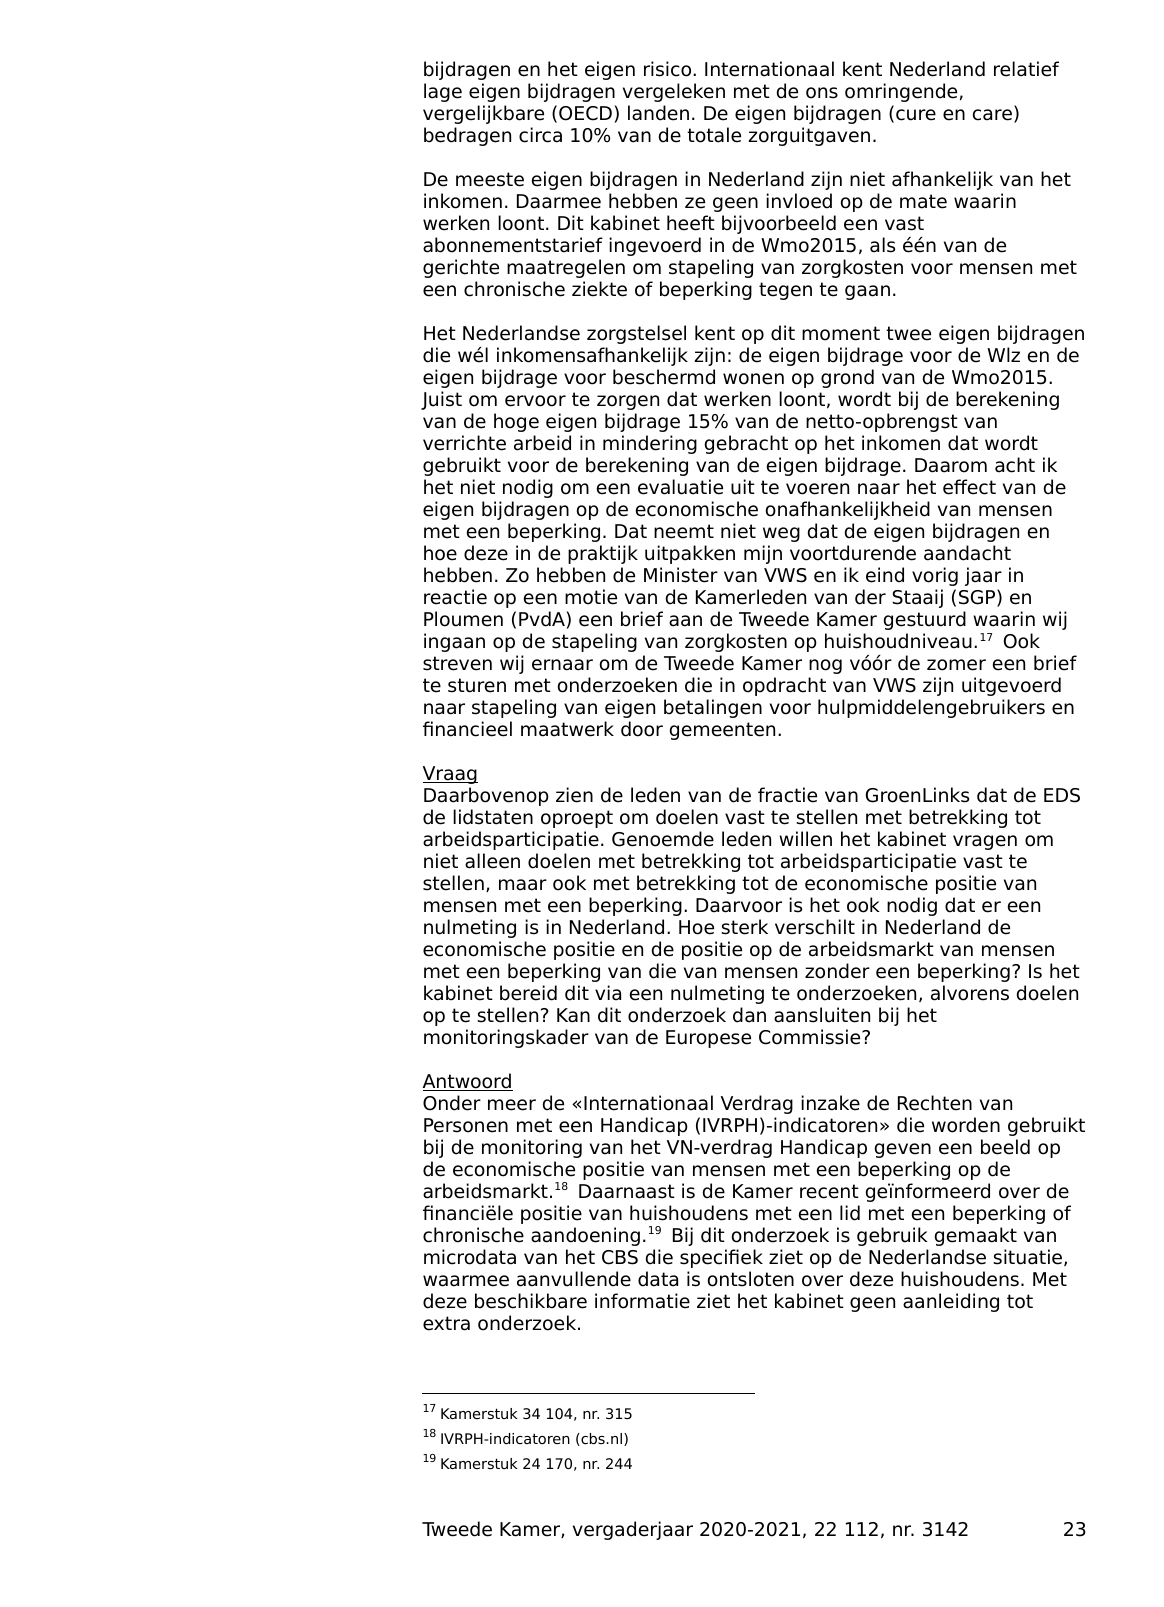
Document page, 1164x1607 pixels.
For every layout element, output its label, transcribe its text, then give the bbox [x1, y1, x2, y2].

text bijdragen en het eigen risico. Internationaal kent Nederland relatief lage eigen bijdragen vergeleken met de ons omringende, vergelijkbare (OECD) landen. De eigen bijdragen (cure en care) bedragen circa 10% van de totale zorguitgaven. [422, 59, 1087, 147]
text Kamerstuk 34 104, nr. 315 [422, 1402, 1087, 1424]
text Kamerstuk 24 170, nr. 244 [422, 1452, 1087, 1474]
text Vraag [422, 763, 1087, 785]
text Antwoord [422, 1071, 1087, 1093]
text Onder meer de «Internationaal Verdrag inzake de Rechten van Personen met een Handicap (IVRPH)-indicatoren» die worden gebruikt bij de monitoring van het VN-verdrag Handicap geven een beeld op de economische positie van mensen met een beperking op de arbeidsmarkt. Daarnaast is de Kamer recent geïnformeerd over de financiële positie van huishoudens met een lid met een beperking of chronische aandoening. Bij dit onderzoek is gebruik gemaakt van microdata van het CBS die specifiek ziet op de Nederlandse situatie, waarmee aanvullende data is ontsloten over deze huishoudens. Met deze beschikbare informatie ziet het kabinet geen aanleiding tot extra onderzoek. [422, 1093, 1087, 1335]
text IVRPH-indicatoren (cbs.nl) [422, 1427, 1087, 1449]
text De meeste eigen bijdragen in Nederland zijn niet afhankelijk van het inkomen. Daarmee hebben ze geen invloed op de mate waarin werken loont. Dit kabinet heeft bijvoorbeeld een vast abonnementstarief ingevoerd in de Wmo2015, als één van de gerichte maatregelen om stapeling van zorgkosten voor mensen met een chronische ziekte of beperking tegen te gaan. [422, 169, 1087, 301]
text Het Nederlandse zorgstelsel kent op dit moment twee eigen bijdragen die wél inkomensafhankelijk zijn: de eigen bijdrage voor de Wlz en de eigen bijdrage voor beschermd wonen op grond van de Wmo2015. Juist om ervoor te zorgen dat werken loont, wordt bij de berekening van de hoge eigen bijdrage 15% van de netto-opbrengst van verrichte arbeid in mindering gebracht op het inkomen dat wordt gebruikt voor de berekening van de eigen bijdrage. Daarom acht ik het niet nodig om een evaluatie uit te voeren naar het effect van de eigen bijdragen op de economische onafhankelijkheid van mensen met een beperking. Dat neemt niet weg dat de eigen bijdragen en hoe deze in de praktijk uitpakken mijn voortdurende aandacht hebben. Zo hebben de Minister van VWS en ik eind vorig jaar in reactie op een motie van de Kamerleden van der Staaij (SGP) en Ploumen (PvdA) een brief aan de Tweede Kamer gestuurd waarin wij ingaan op de stapeling van zorgkosten op huishoudniveau. Ook streven wij ernaar om de Tweede Kamer nog vóór de zomer een brief te sturen met onderzoeken die in opdracht van VWS zijn uitgevoerd naar stapeling van eigen betalingen voor hulpmiddelengebruikers en financieel maatwerk door gemeenten. [422, 323, 1087, 741]
text Daarbovenop zien de leden van de fractie van GroenLinks dat de EDS de lidstaten oproept om doelen vast te stellen met betrekking tot arbeidsparticipatie. Genoemde leden willen het kabinet vragen om niet alleen doelen met betrekking tot arbeidsparticipatie vast te stellen, maar ook met betrekking tot de economische positie van mensen met een beperking. Daarvoor is het ook nodig dat er een nulmeting is in Nederland. Hoe sterk verschilt in Nederland de economische positie en de positie op de arbeidsmarkt van mensen met een beperking van die van mensen zonder een beperking? Is het kabinet bereid dit via een nulmeting te onderzoeken, alvorens doelen op te stellen? Kan dit onderzoek dan aansluiten bij het monitoringskader van de Europese Commissie? [422, 785, 1087, 1049]
